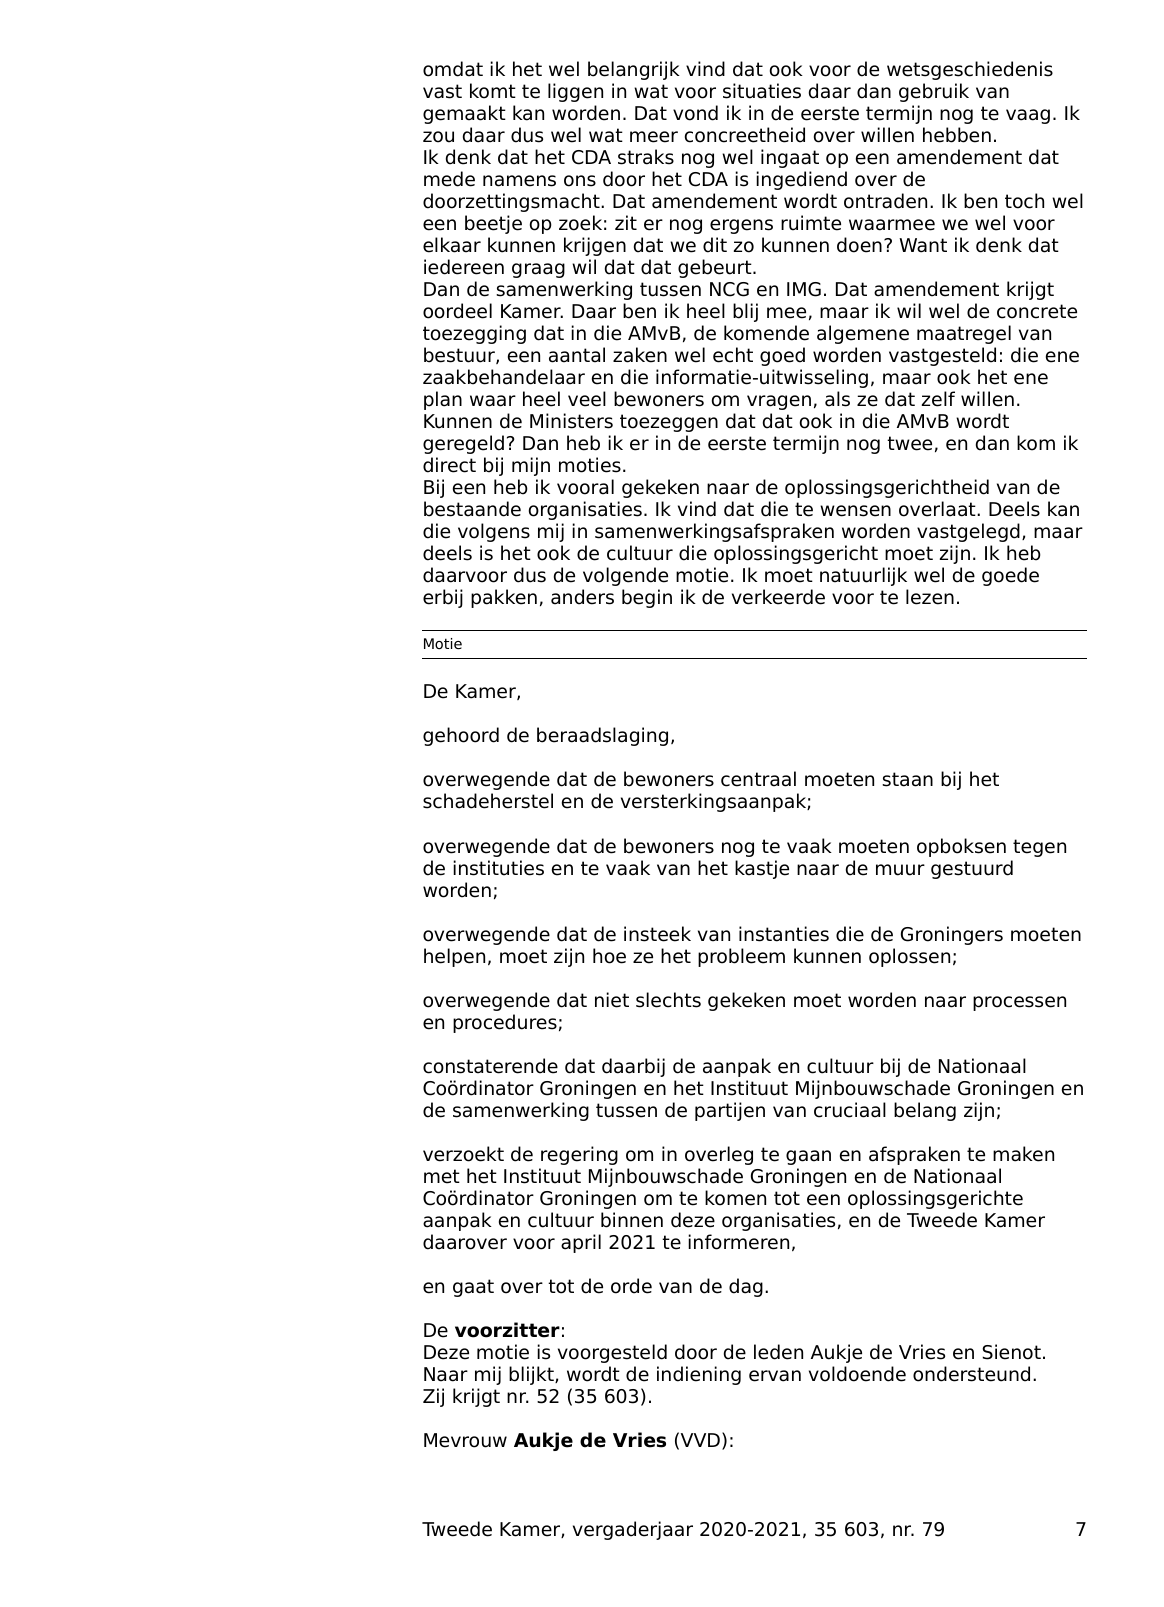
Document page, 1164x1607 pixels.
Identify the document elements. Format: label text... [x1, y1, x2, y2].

text Deze motie is voorgesteld door de leden Aukje de Vries en Sienot. Naar mij blijkt, wordt de indiening ervan voldoende ondersteund. [422, 1342, 1087, 1386]
text De voorzitter: [422, 1320, 1087, 1342]
text omdat ik het wel belangrijk vind dat ook voor de wetsgeschiedenis vast komt te liggen in wat voor situaties daar dan gebruik van gemaakt kan worden. Dat vond ik in de eerste termijn nog te vaag. Ik zou daar dus wel wat meer concreetheid over willen hebben. [422, 59, 1087, 147]
text Dan de samenwerking tussen NCG en IMG. Dat amendement krijgt oordeel Kamer. Daar ben ik heel blij mee, maar ik wil wel de concrete toezegging dat in die AMvB, de komende algemene maatregel van bestuur, een aantal zaken wel echt goed worden vastgesteld: die ene zaakbehandelaar en die informatie-uitwisseling, maar ook het ene plan waar heel veel bewoners om vragen, als ze dat zelf willen. Kunnen de Ministers toezeggen dat dat ook in die AMvB wordt geregeld? Dan heb ik er in de eerste termijn nog twee, en dan kom ik direct bij mijn moties. [422, 279, 1087, 477]
text overwegende dat de insteek van instanties die de Groningers moeten helpen, moet zijn hoe ze het probleem kunnen oplossen; [422, 924, 1087, 968]
text en gaat over tot de orde van de dag. [422, 1276, 1087, 1298]
text Zij krijgt nr. 52 (35 603). [422, 1386, 1087, 1408]
text Ik denk dat het CDA straks nog wel ingaat op een amendement dat mede namens ons door het CDA is ingediend over de doorzettingsmacht. Dat amendement wordt ontraden. Ik ben toch wel een beetje op zoek: zit er nog ergens ruimte waarmee we wel voor elkaar kunnen krijgen dat we dit zo kunnen doen? Want ik denk dat iedereen graag wil dat dat gebeurt. [422, 147, 1087, 279]
table_header Motie [422, 631, 1087, 658]
text overwegende dat de bewoners nog te vaak moeten opboksen tegen de instituties en te vaak van het kastje naar de muur gestuurd worden; [422, 836, 1087, 901]
text Bij een heb ik vooral gekeken naar de oplossingsgerichtheid van de bestaande organisaties. Ik vind dat die te wensen overlaat. Deels kan die volgens mij in samenwerkingsafspraken worden vastgelegd, maar deels is het ook de cultuur die oplossingsgericht moet zijn. Ik heb daarvoor dus de volgende motie. Ik moet natuurlijk wel de goede erbij pakken, anders begin ik de verkeerde voor te lezen. [422, 477, 1087, 608]
text constaterende dat daarbij de aanpak en cultuur bij de Nationaal Coördinator Groningen en het Instituut Mijnbouwschade Groningen en de samenwerking tussen de partijen van cruciaal belang zijn; [422, 1056, 1087, 1122]
text De Kamer, [422, 681, 1087, 703]
text overwegende dat de bewoners centraal moeten staan bij het schadeherstel en de versterkingsaanpak; [422, 769, 1087, 813]
text gehoord de beraadslaging, [422, 725, 1087, 747]
text overwegende dat niet slechts gekeken moet worden naar processen en procedures; [422, 990, 1087, 1034]
text verzoekt de regering om in overleg te gaan en afspraken te maken met het Instituut Mijnbouwschade Groningen en de Nationaal Coördinator Groningen om te komen tot een oplossingsgerichte aanpak en cultuur binnen deze organisaties, en de Tweede Kamer daarover voor april 2021 te informeren, [422, 1144, 1087, 1254]
text Mevrouw Aukje de Vries (VVD): [422, 1430, 1087, 1452]
